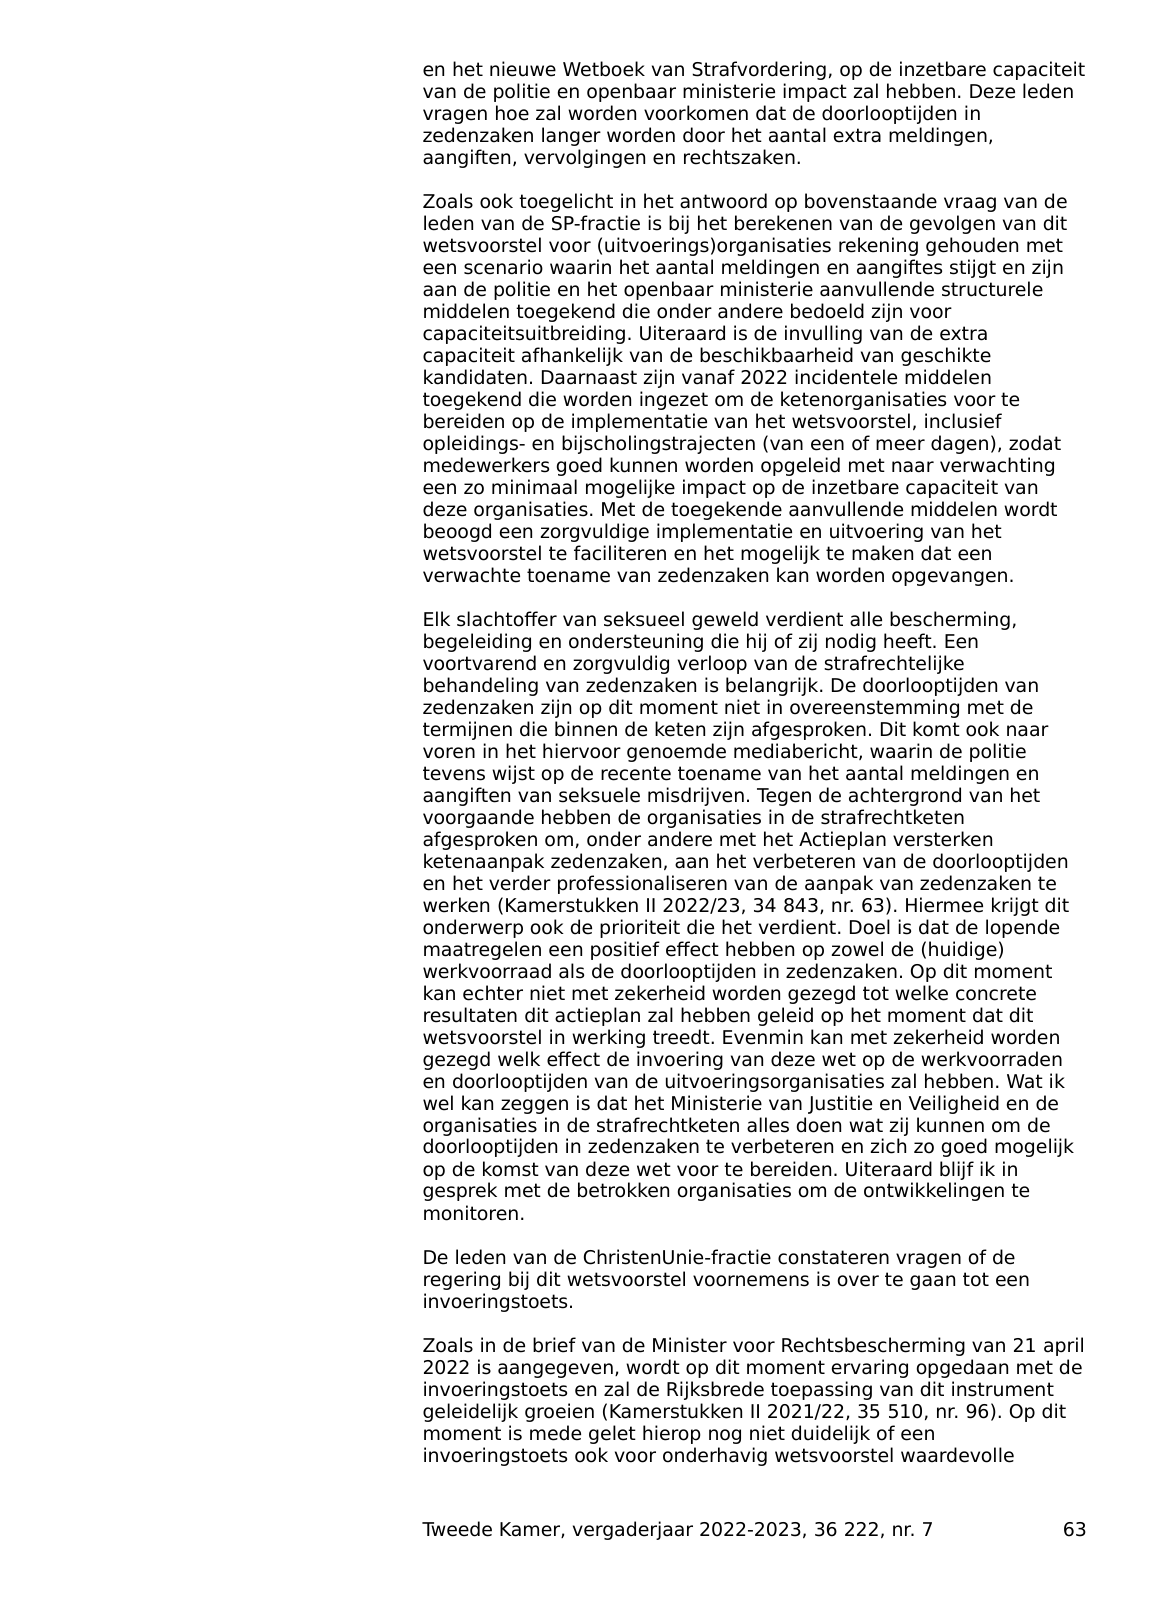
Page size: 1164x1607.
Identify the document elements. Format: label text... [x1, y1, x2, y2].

text Zoals ook toegelicht in het antwoord op bovenstaande vraag van de leden van de SP-fractie is bij het berekenen van de gevolgen van dit wetsvoorstel voor (uitvoerings)organisaties rekening gehouden met een scenario waarin het aantal meldingen en aangiftes stijgt en zijn aan de politie en het openbaar ministerie aanvullende structurele middelen toegekend die onder andere bedoeld zijn voor capaciteitsuitbreiding. Uiteraard is de invulling van de extra capaciteit afhankelijk van de beschikbaarheid van geschikte kandidaten. Daarnaast zijn vanaf 2022 incidentele middelen toegekend die worden ingezet om de ketenorganisaties voor te bereiden op de implementatie van het wetsvoorstel, inclusief opleidings- en bijscholingstrajecten (van een of meer dagen), zodat medewerkers goed kunnen worden opgeleid met naar verwachting een zo minimaal mogelijke impact op de inzetbare capaciteit van deze organisaties. Met de toegekende aanvullende middelen wordt beoogd een zorgvuldige implementatie en uitvoering van het wetsvoorstel te faciliteren en het mogelijk te maken dat een verwachte toename van zedenzaken kan worden opgevangen. [422, 191, 1087, 587]
text en het nieuwe Wetboek van Strafvordering, op de inzetbare capaciteit van de politie en openbaar ministerie impact zal hebben. Deze leden vragen hoe zal worden voorkomen dat de doorlooptijden in zedenzaken langer worden door het aantal extra meldingen, aangiften, vervolgingen en rechtszaken. [422, 59, 1087, 169]
text Elk slachtoffer van seksueel geweld verdient alle bescherming, begeleiding en ondersteuning die hij of zij nodig heeft. Een voortvarend en zorgvuldig verloop van de strafrechtelijke behandeling van zedenzaken is belangrijk. De doorlooptijden van zedenzaken zijn op dit moment niet in overeenstemming met de termijnen die binnen de keten zijn afgesproken. Dit komt ook naar voren in het hiervoor genoemde mediabericht, waarin de politie tevens wijst op de recente toename van het aantal meldingen en aangiften van seksuele misdrijven. Tegen de achtergrond van het voorgaande hebben de organisaties in de strafrechtketen afgesproken om, onder andere met het Actieplan versterken ketenaanpak zedenzaken, aan het verbeteren van de doorlooptijden en het verder professionaliseren van de aanpak van zedenzaken te werken (Kamerstukken II 2022/23, 34 843, nr. 63). Hiermee krijgt dit onderwerp ook de prioriteit die het verdient. Doel is dat de lopende maatregelen een positief effect hebben op zowel de (huidige) werkvoorraad als de doorlooptijden in zedenzaken. Op dit moment kan echter niet met zekerheid worden gezegd tot welke concrete resultaten dit actieplan zal hebben geleid op het moment dat dit wetsvoorstel in werking treedt. Evenmin kan met zekerheid worden gezegd welk effect de invoering van deze wet op de werkvoorraden en doorlooptijden van de uitvoeringsorganisaties zal hebben. Wat ik wel kan zeggen is dat het Ministerie van Justitie en Veiligheid en de organisaties in de strafrechtketen alles doen wat zij kunnen om de doorlooptijden in zedenzaken te verbeteren en zich zo goed mogelijk op de komst van deze wet voor te bereiden. Uiteraard blijf ik in gesprek met de betrokken organisaties om de ontwikkelingen te monitoren. [422, 609, 1087, 1224]
text Zoals in de brief van de Minister voor Rechtsbescherming van 21 april 2022 is aangegeven, wordt op dit moment ervaring opgedaan met de invoeringstoets en zal de Rijksbrede toepassing van dit instrument geleidelijk groeien (Kamerstukken II 2021/22, 35 510, nr. 96). Op dit moment is mede gelet hierop nog niet duidelijk of een invoeringstoets ook voor onderhavig wetsvoorstel waardevolle [422, 1335, 1087, 1467]
text De leden van de ChristenUnie-fractie constateren vragen of de regering bij dit wetsvoorstel voornemens is over te gaan tot een invoeringstoets. [422, 1247, 1087, 1312]
